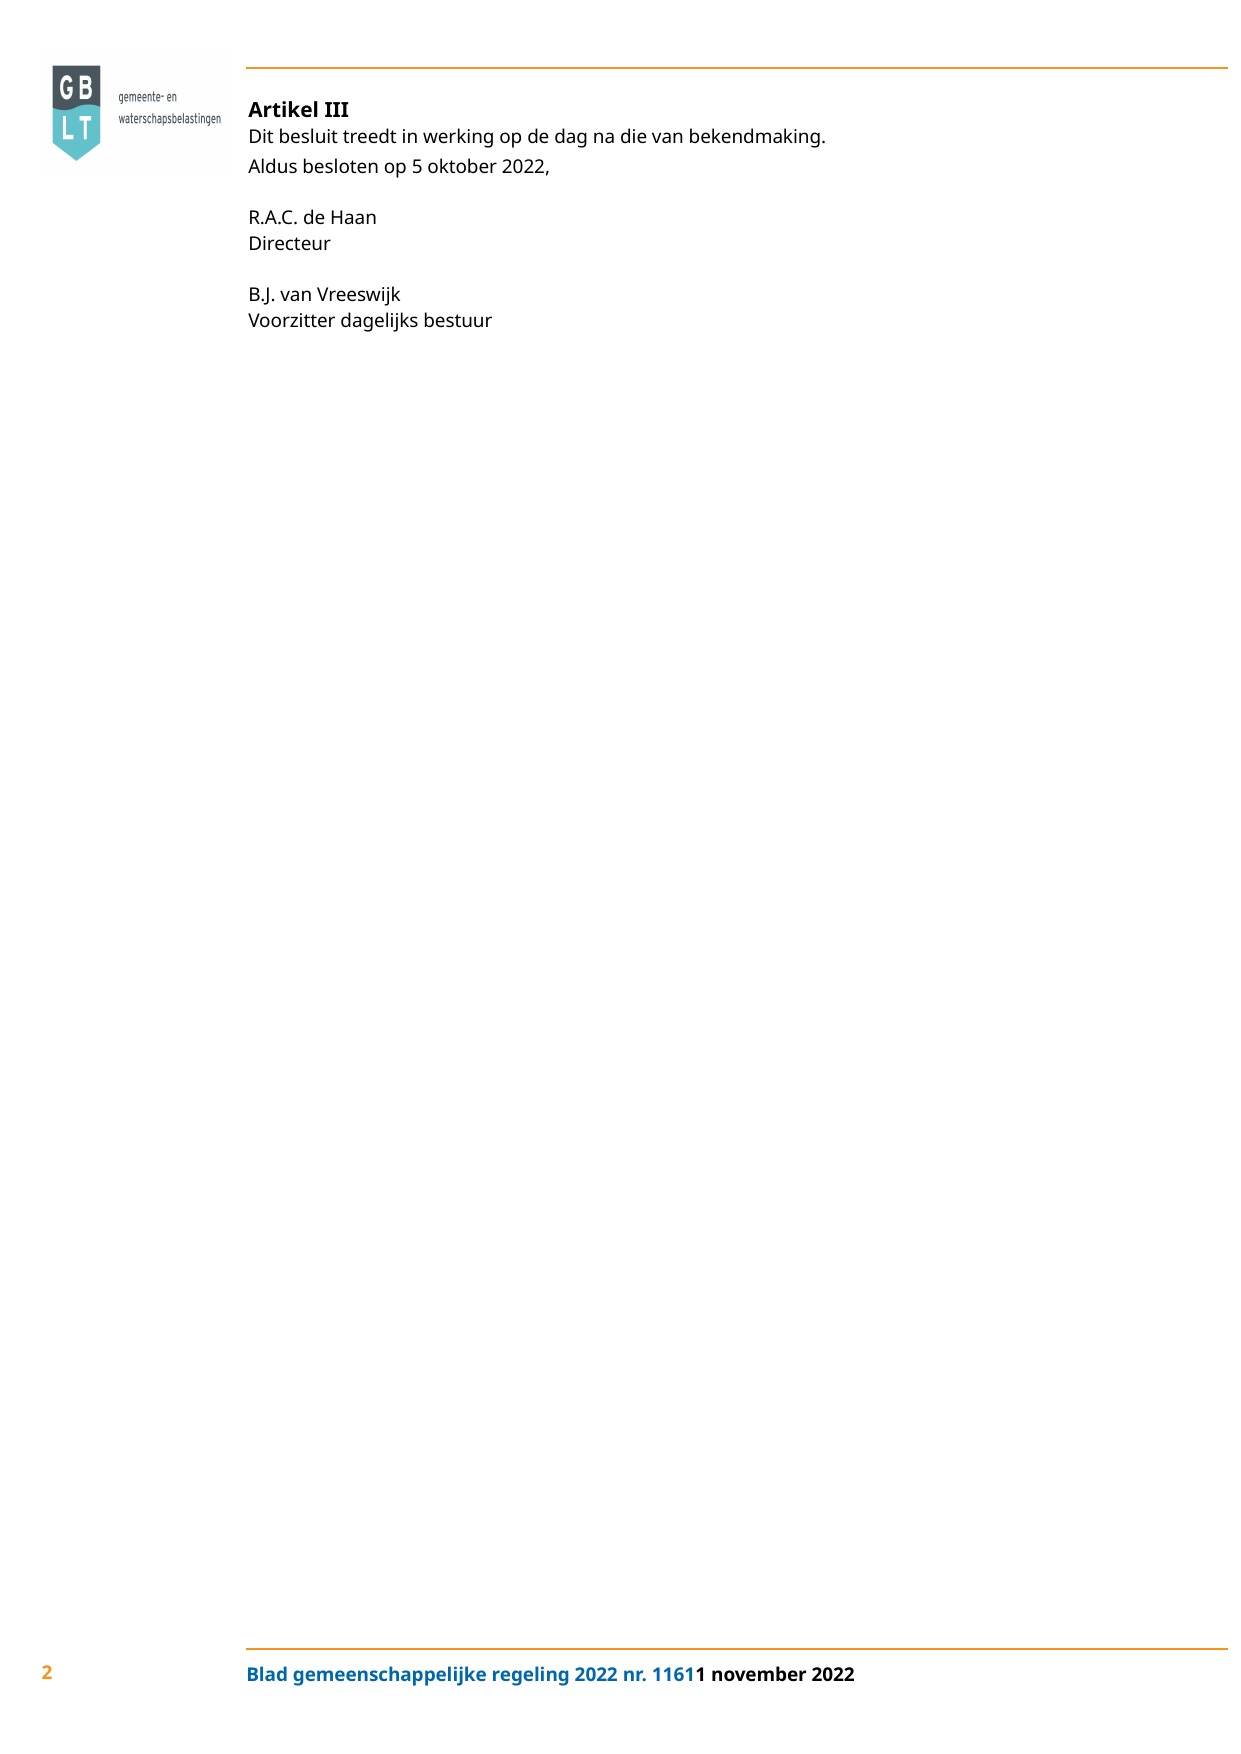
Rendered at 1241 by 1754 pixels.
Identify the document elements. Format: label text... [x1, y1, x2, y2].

text R.A.C. de Haan [248, 204, 1152, 230]
text Voorzitter dagelijks bestuur [248, 307, 1152, 333]
text Dit besluit treedt in werking op de dag na die van bekendmaking. [248, 123, 1152, 149]
text Directeur [248, 230, 1152, 256]
picture [41, 47, 231, 172]
text B.J. van Vreeswijk [248, 281, 1152, 307]
text Aldus besloten op 5 oktober 2022, [248, 153, 1152, 178]
text Artikel III [248, 95, 1152, 123]
